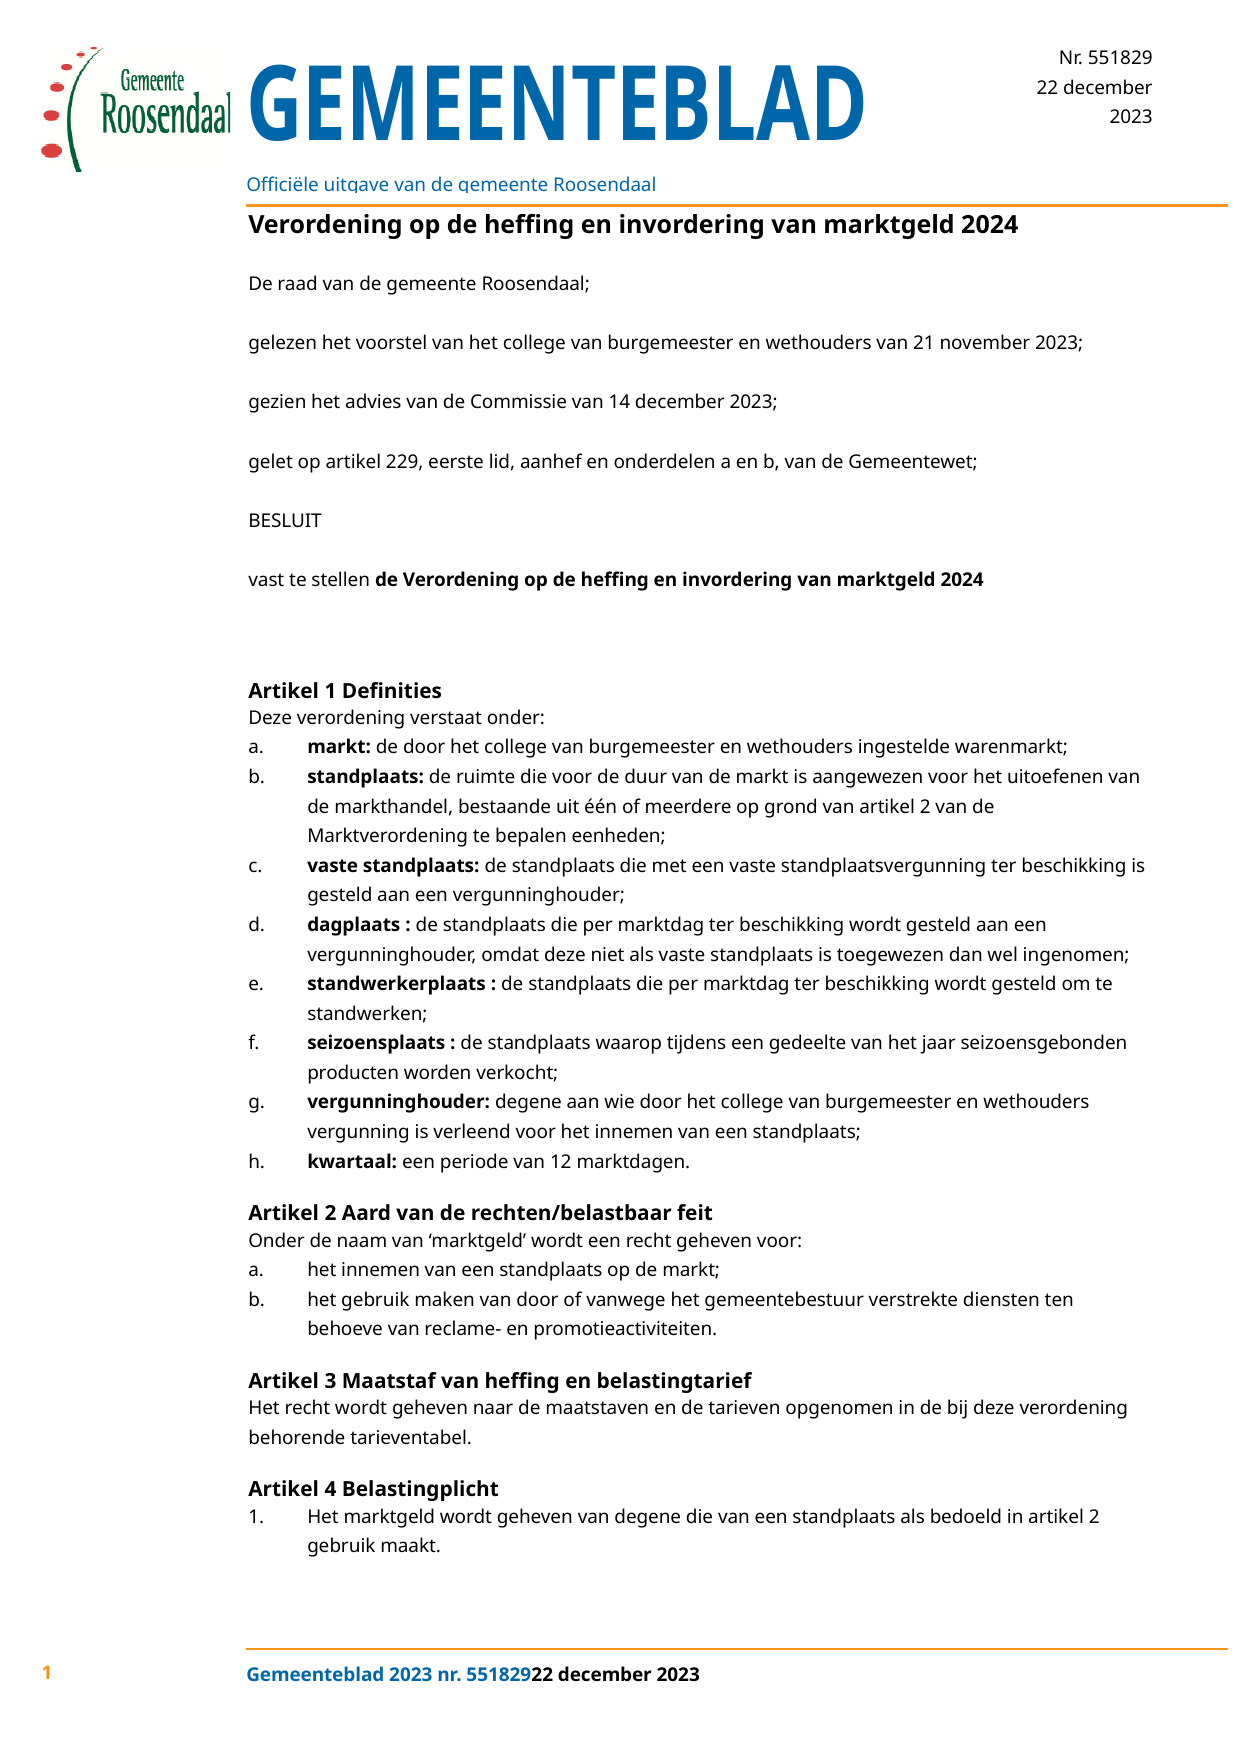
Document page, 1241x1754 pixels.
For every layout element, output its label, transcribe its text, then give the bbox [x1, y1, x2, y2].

list vaste standplaats: de standplaats die met een vaste standplaatsvergunning ter beschikking is gesteld aan een vergunninghouder; [248, 852, 1152, 907]
text gelet op artikel 229, eerste lid, aanhef en onderdelen a en b, van de Gemeentewet; [248, 448, 1152, 473]
text Artikel 2 Aard van de rechten/belastbaar feit [248, 1198, 1152, 1227]
text BESLUIT [248, 507, 1152, 533]
text Artikel 4 Belastingplicht [248, 1474, 1152, 1503]
list vergunninghouder: degene aan wie door het college van burgemeester en wethouders vergunning is verleend voor het innemen van een standplaats; [248, 1089, 1152, 1144]
text De raad van de gemeente Roosendaal; [248, 270, 1152, 296]
list Het marktgeld wordt geheven van degene die van een standplaats als bedoeld in artikel 2 gebruik maakt. [248, 1503, 1152, 1558]
list dagplaats : de standplaats die per marktdag ter beschikking wordt gesteld aan een vergunninghouder, omdat deze niet als vaste standplaats is toegewezen dan wel ingenomen; [248, 911, 1152, 967]
text gelezen het voorstel van het college van burgemeester en wethouders van 21 november 2023; [248, 329, 1152, 355]
text Het recht wordt geheven naar de maatstaven en de tarieven opgenomen in de bij deze verordening behorende tarieventabel. [248, 1394, 1152, 1450]
text Artikel 3 Maatstaf van heffing en belastingtarief [248, 1366, 1152, 1394]
list seizoensplaats : de standplaats waarop tijdens een gedeelte van het jaar seizoensgebonden producten worden verkocht; [248, 1029, 1152, 1085]
list standplaats: de ruimte die voor de duur van de markt is aangewezen voor het uitoefenen van de markthandel, bestaande uit één of meerdere op grond van artikel 2 van de Marktverordening te bepalen eenheden; [248, 763, 1152, 848]
text Onder de naam van ‘marktgeld’ wordt een recht geheven voor: [248, 1227, 1152, 1252]
text gezien het advies van de Commissie van 14 december 2023; [248, 389, 1152, 414]
list markt: de door het college van burgemeester en wethouders ingestelde warenmarkt; [248, 734, 1152, 759]
list het innemen van een standplaats op de markt; [248, 1256, 1152, 1282]
text vast te stellen de Verordening op de heffing en invordering van marktgeld 2024 [248, 566, 1152, 592]
text Deze verordening verstaat onder: [248, 704, 1152, 730]
picture [41, 47, 231, 172]
list het gebruik maken van door of vanwege het gemeentebestuur verstrekte diensten ten behoeve van reclame- en promotieactiviteiten. [248, 1286, 1152, 1341]
text Artikel 1 Definities [248, 676, 1152, 704]
list standwerkerplaats : de standplaats die per marktdag ter beschikking wordt gesteld om te standwerken; [248, 970, 1152, 1026]
list kwartaal: een periode van 12 marktdagen. [248, 1148, 1152, 1174]
text Verordening op de heffing en invordering van marktgeld 2024 [248, 207, 1152, 241]
